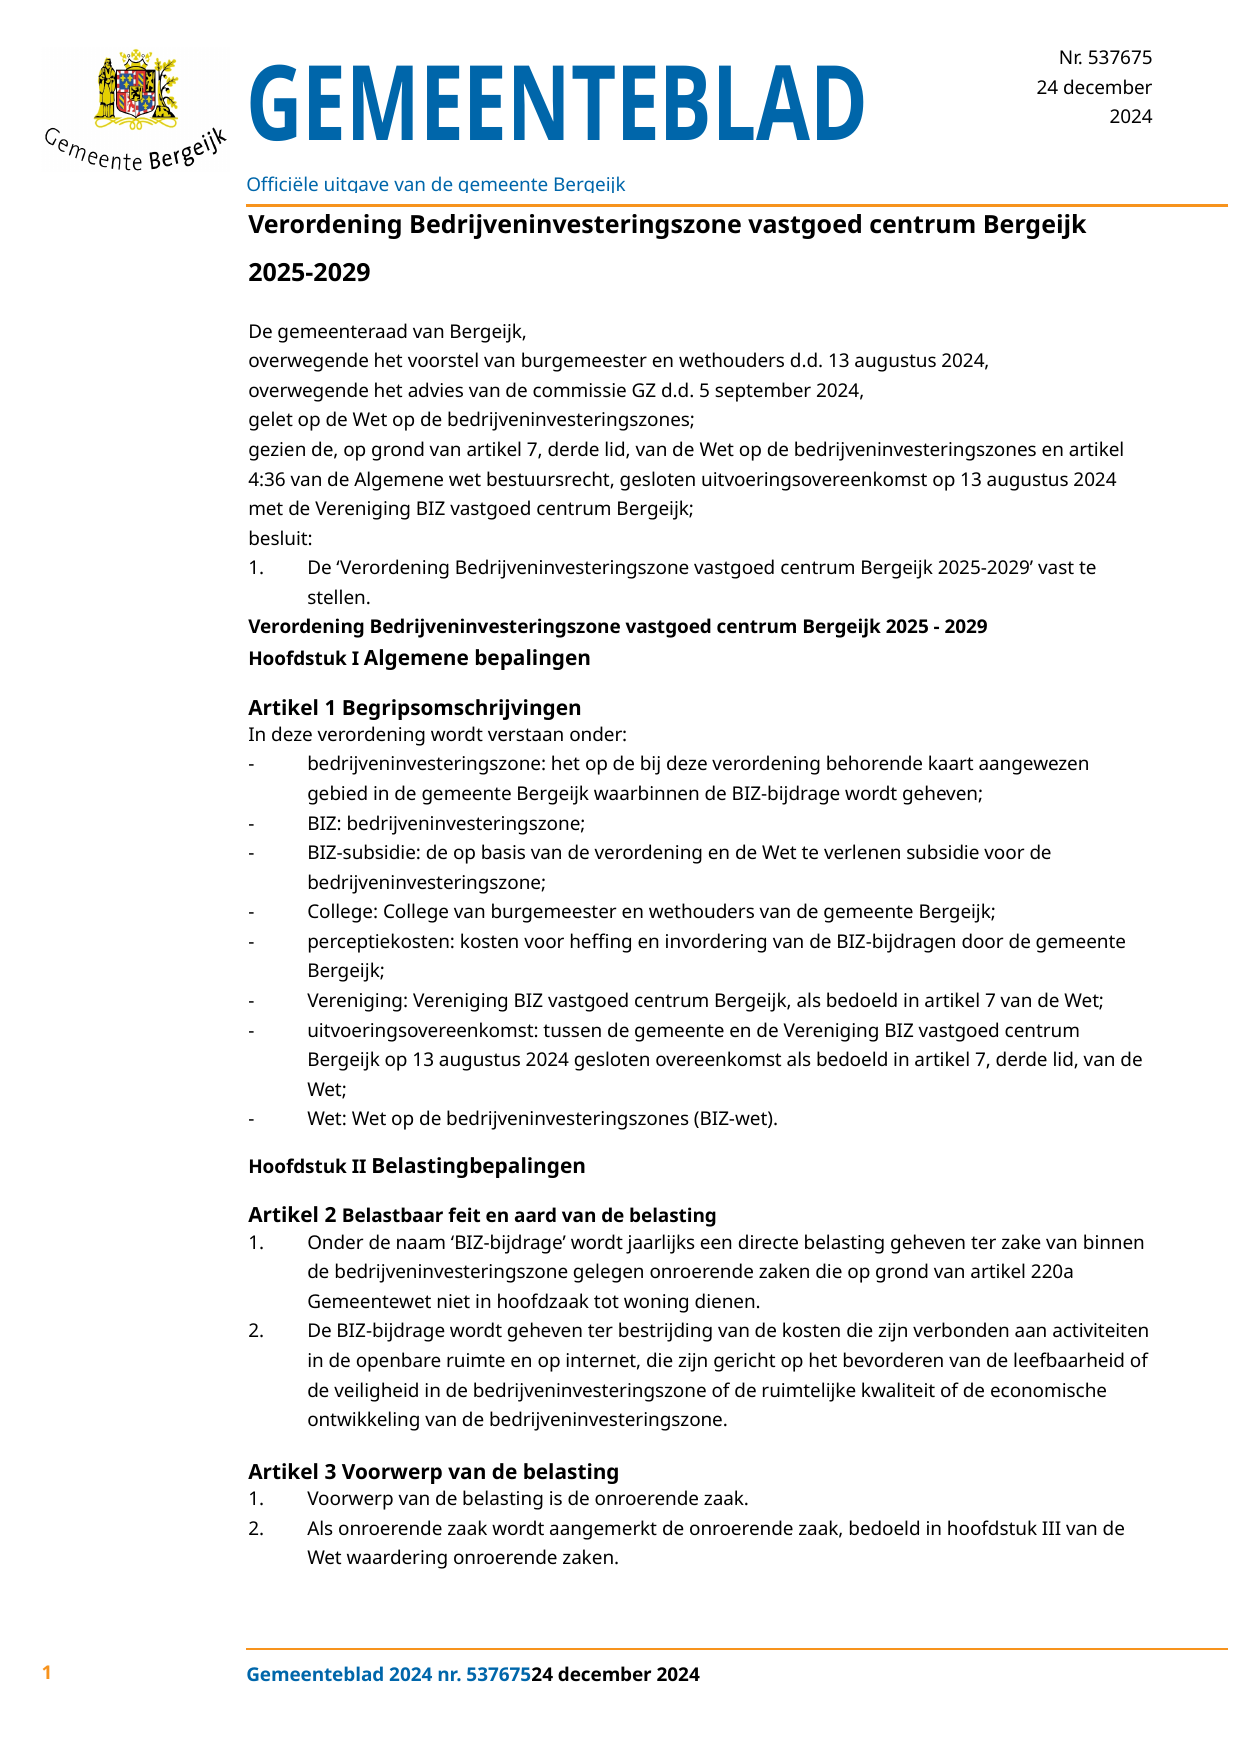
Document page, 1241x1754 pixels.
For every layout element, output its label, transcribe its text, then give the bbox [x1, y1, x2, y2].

list BIZ-subsidie: de op basis van de verordening en de Wet te verlenen subsidie voor de bedrijveninvesteringszone; [248, 839, 1152, 895]
list Wet: Wet op de bedrijveninvesteringszones (BIZ-wet). [248, 1106, 1152, 1131]
text Hoofdstuk II Belastingbepalingen [248, 1151, 1152, 1180]
text gelet op de Wet op de bedrijveninvesteringszones; [248, 407, 1152, 432]
text In deze verordening wordt verstaan onder: [248, 721, 1152, 747]
text gezien de, op grond van artikel 7, derde lid, van de Wet op de bedrijveninvesteringszones en artikel 4:36 van de Algemene wet bestuursrecht, gesloten uitvoeringsovereenkomst op 13 augustus 2024 met de Vereniging BIZ vastgoed centrum Bergeijk; [248, 436, 1152, 521]
list Als onroerende zaak wordt aangemerkt de onroerende zaak, bedoeld in hoofdstuk III van de Wet waardering onroerende zaken. [248, 1515, 1152, 1570]
list Voorwerp van de belasting is de onroerende zaak. [248, 1485, 1152, 1511]
text besluit: [248, 525, 1152, 551]
text Verordening Bedrijveninvesteringszone vastgoed centrum Bergeijk 2025-2029 [248, 207, 1152, 288]
text overwegende het advies van de commissie GZ d.d. 5 september 2024, [248, 377, 1152, 403]
list bedrijveninvesteringszone: het op de bij deze verordening behorende kaart aangewezen gebied in de gemeente Bergeijk waarbinnen de BIZ-bijdrage wordt geheven; [248, 751, 1152, 806]
text Hoofdstuk I Algemene bepalingen [248, 643, 1152, 672]
list perceptiekosten: kosten voor heffing en invordering van de BIZ-bijdragen door de gemeente Bergeijk; [248, 928, 1152, 983]
text Verordening Bedrijveninvesteringszone vastgoed centrum Bergeijk 2025 - 2029 [248, 614, 1152, 639]
picture [41, 47, 231, 172]
text overwegende het voorstel van burgemeester en wethouders d.d. 13 augustus 2024, [248, 347, 1152, 373]
list Vereniging: Vereniging BIZ vastgoed centrum Bergeijk, als bedoeld in artikel 7 van de Wet; [248, 987, 1152, 1013]
list BIZ: bedrijveninvesteringszone; [248, 810, 1152, 836]
text Artikel 3 Voorwerp van de belasting [248, 1457, 1152, 1485]
text Artikel 2 Belastbaar feit en aard van de belasting [248, 1201, 1152, 1229]
text Artikel 1 Begripsomschrijvingen [248, 693, 1152, 721]
list uitvoeringsovereenkomst: tussen de gemeente en de Vereniging BIZ vastgoed centrum Bergeijk op 13 augustus 2024 gesloten overeenkomst als bedoeld in artikel 7, derde lid, van de Wet; [248, 1017, 1152, 1102]
list Onder de naam ‘BIZ-bijdrage’ wordt jaarlijks een directe belasting geheven ter zake van binnen de bedrijveninvesteringszone gelegen onroerende zaken die op grond van artikel 220a Gemeentewet niet in hoofdzaak tot woning dienen. [248, 1229, 1152, 1314]
list De BIZ-bijdrage wordt geheven ter bestrijding van de kosten die zijn verbonden aan activiteiten in de openbare ruimte en op internet, die zijn gericht op het bevorderen van de leefbaarheid of de veiligheid in de bedrijveninvesteringszone of de ruimtelijke kwaliteit of de economische ontwikkeling van de bedrijveninvesteringszone. [248, 1318, 1152, 1432]
text De gemeenteraad van Bergeijk, [248, 318, 1152, 344]
list College: College van burgemeester en wethouders van de gemeente Bergeijk; [248, 898, 1152, 924]
list De ‘Verordening Bedrijveninvesteringszone vastgoed centrum Bergeijk 2025-2029’ vast te stellen. [248, 554, 1152, 610]
